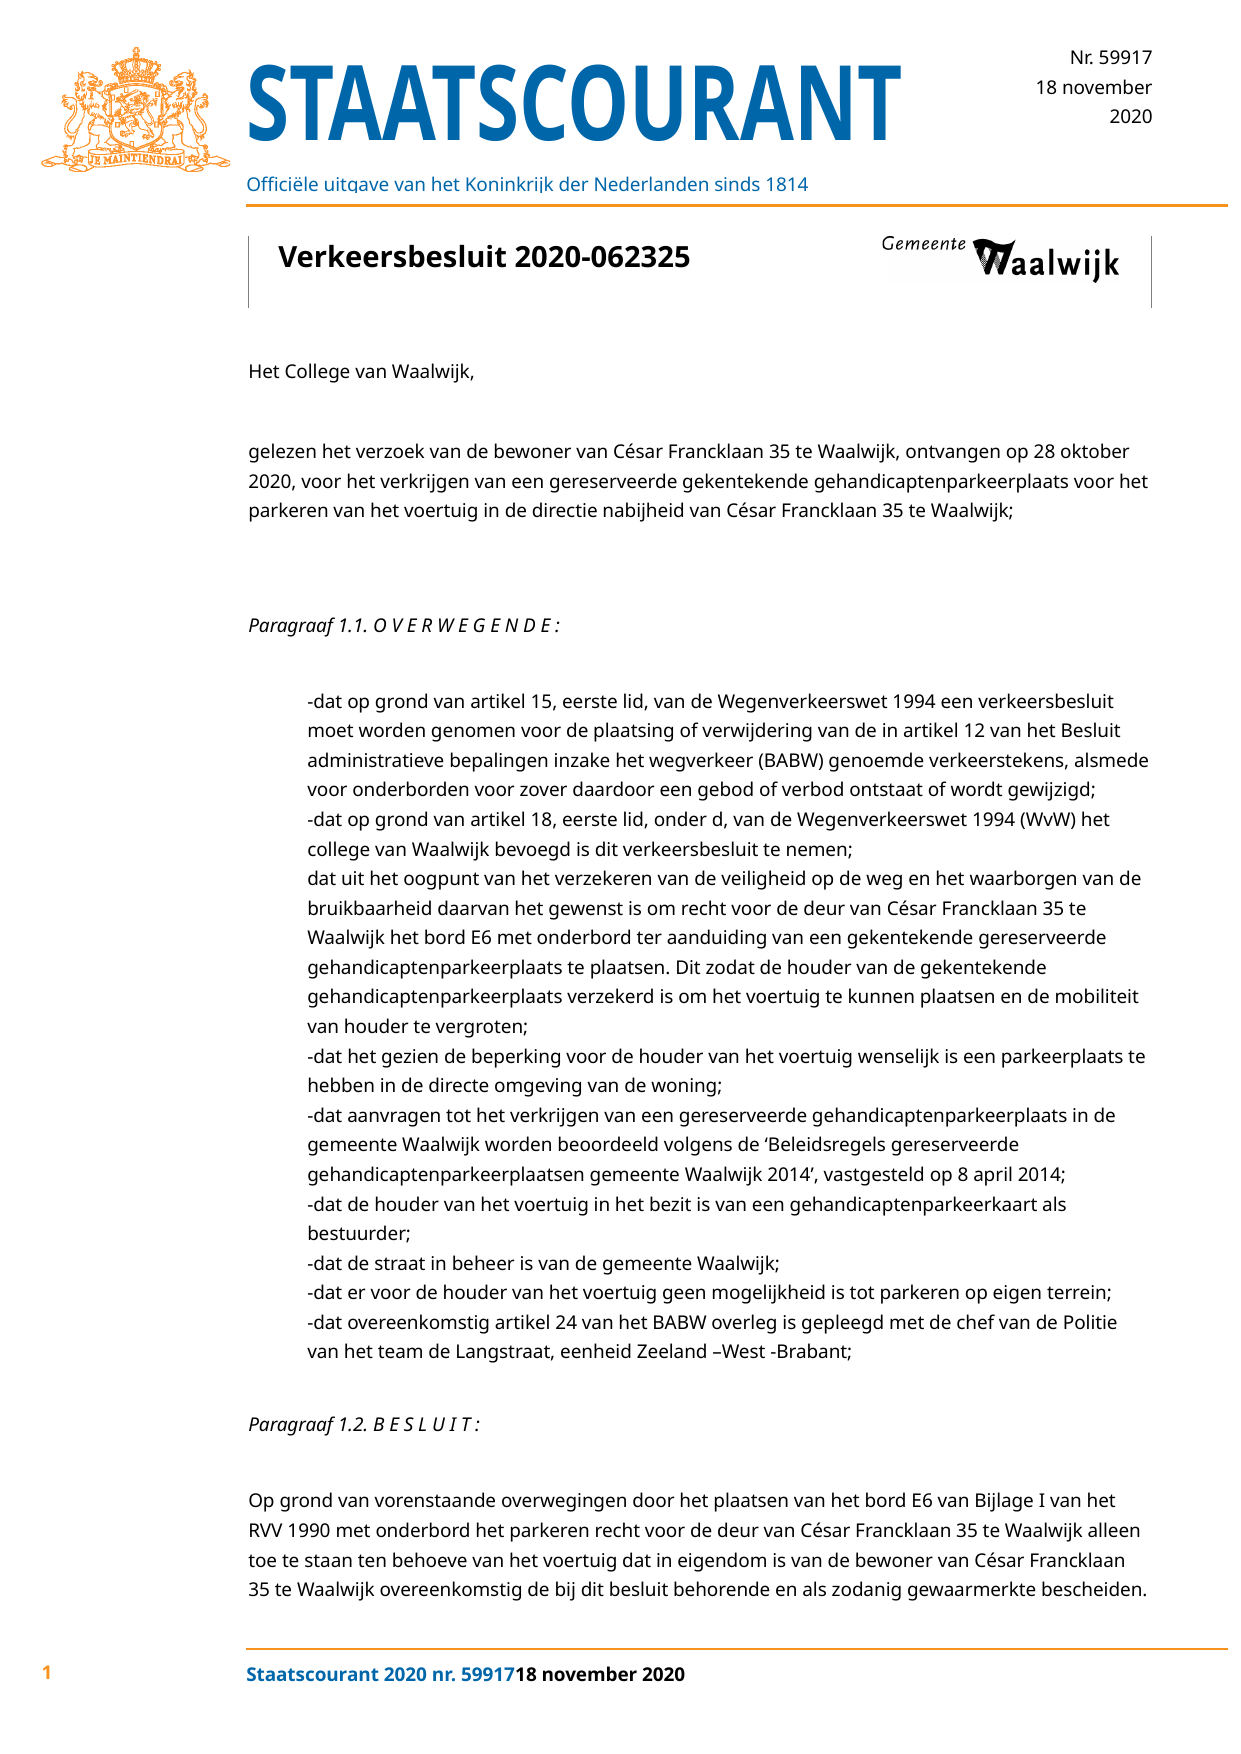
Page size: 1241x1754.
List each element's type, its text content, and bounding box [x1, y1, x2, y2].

list -dat de houder van het voertuig in het bezit is van een gehandicaptenparkeerkaart als bestuurder; [248, 1191, 1152, 1246]
text Paragraaf 1.2. B E S L U I T : [248, 1411, 1152, 1437]
table_header Verkeersbesluit 2020-062325 [249, 236, 850, 308]
list dat uit het oogpunt van het verzekeren van de veiligheid op de weg en het waarborgen van de bruikbaarheid daarvan het gewenst is om recht voor de deur van César Francklaan 35 te Waalwijk het bord E6 met onderbord ter aanduiding van een gekentekende gereserveerde gehandicaptenparkeerplaats te plaatsen. Dit zodat de houder van de gekentekende gehandicaptenparkeerplaats verzekerd is om het voertuig te kunnen plaatsen en de mobiliteit van houder te vergroten; [248, 865, 1152, 1039]
list -dat er voor de houder van het voertuig geen mogelijkheid is tot parkeren op eigen terrein; [248, 1279, 1152, 1305]
text Paragraaf 1.1. O V E R W E G E N D E : [248, 612, 1152, 637]
list -dat de straat in beheer is van de gemeente Waalwijk; [248, 1250, 1152, 1276]
text Het College van Waalwijk, [248, 358, 1152, 384]
picture [882, 236, 1119, 283]
picture [41, 47, 231, 172]
list -dat op grond van artikel 15, eerste lid, van de Wegenverkeerswet 1994 een verkeersbesluit moet worden genomen voor de plaatsing of verwijdering van de in artikel 12 van het Besluit administratieve bepalingen inzake het wegverkeer (BABW) genoemde verkeerstekens, alsmede voor onderborden voor zover daardoor een gebod of verbod ontstaat of wordt gewijzigd; [248, 688, 1152, 802]
list -dat overeenkomstig artikel 24 van het BABW overleg is gepleegd met de chef van de Politie van het team de Langstraat, eenheid Zeeland –West -Brabant; [248, 1309, 1152, 1364]
list -dat op grond van artikel 18, eerste lid, onder d, van de Wegenverkeerswet 1994 (WvW) het college van Waalwijk bevoegd is dit verkeersbesluit te nemen; [248, 806, 1152, 862]
list -dat het gezien de beperking voor de houder van het voertuig wenselijk is een parkeerplaats te hebben in de directe omgeving van de woning; [248, 1043, 1152, 1098]
list -dat aanvragen tot het verkrijgen van een gereserveerde gehandicaptenparkeerplaats in de gemeente Waalwijk worden beoordeeld volgens de ‘Beleidsregels gereserveerde gehandicaptenparkeerplaatsen gemeente Waalwijk 2014’, vastgesteld op 8 april 2014; [248, 1102, 1152, 1187]
text Op grond van vorenstaande overwegingen door het plaatsen van het bord E6 van Bijlage I van het RVV 1990 met onderbord het parkeren recht voor de deur van César Francklaan 35 te Waalwijk alleen toe te staan ten behoeve van het voertuig dat in eigendom is van de bewoner van César Francklaan 35 te Waalwijk overeenkomstig de bij dit besluit behorende en als zodanig gewaarmerkte bescheiden. [248, 1488, 1152, 1602]
text gelezen het verzoek van de bewoner van César Francklaan 35 te Waalwijk, ontvangen op 28 oktober 2020, voor het verkrijgen van een gereserveerde gekentekende gehandicaptenparkeerplaats voor het parkeren van het voertuig in de directie nabijheid van César Francklaan 35 te Waalwijk; [248, 438, 1152, 523]
table_header [850, 236, 1151, 308]
